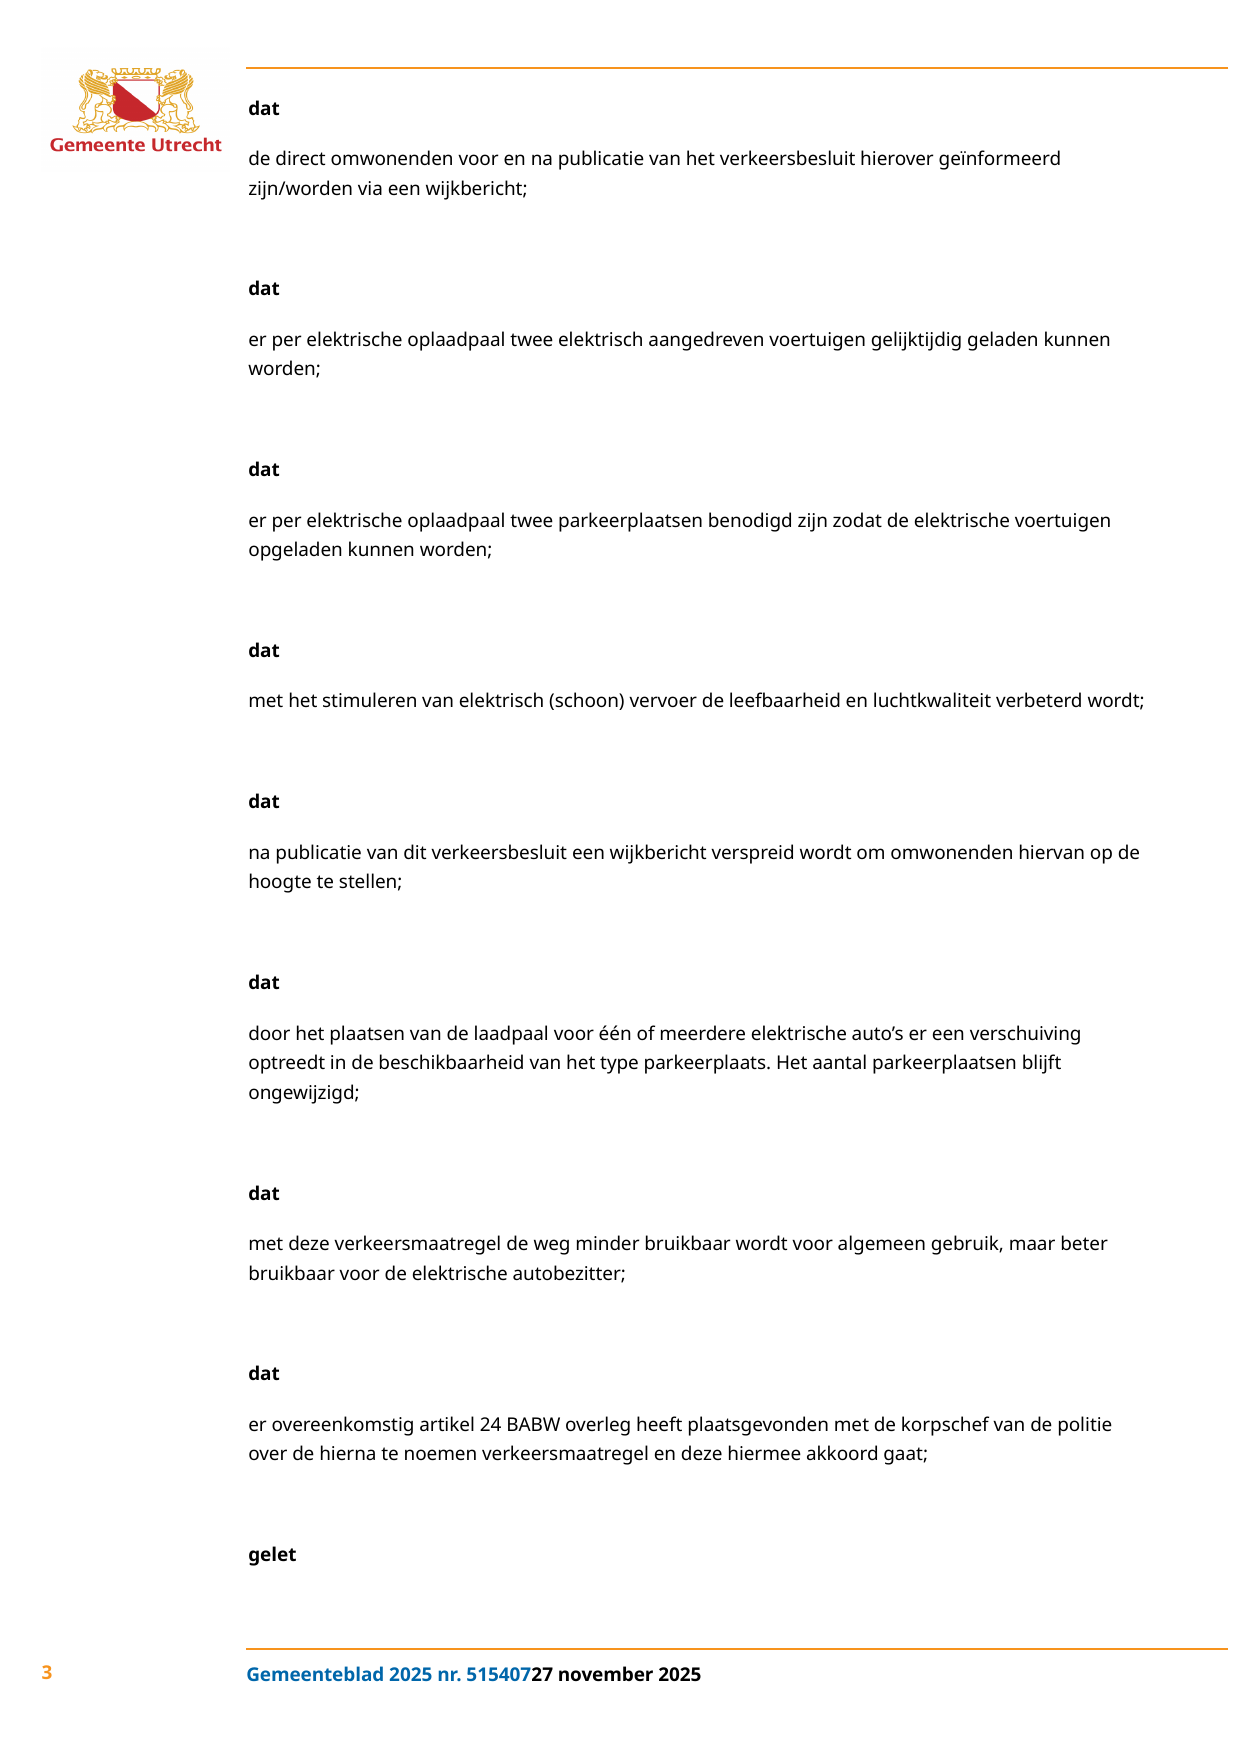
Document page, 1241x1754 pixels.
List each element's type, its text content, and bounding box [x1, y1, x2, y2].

text dat [248, 637, 1152, 663]
text met het stimuleren van elektrisch (schoon) vervoer de leefbaarheid en luchtkwaliteit verbeterd wordt; [248, 688, 1152, 713]
text er per elektrische oplaadpaal twee parkeerplaatsen benodigd zijn zodat de elektrische voertuigen opgeladen kunnen worden; [248, 507, 1152, 562]
text dat [248, 276, 1152, 301]
text na publicatie van dit verkeersbesluit een wijkbericht verspreid wordt om omwonenden hiervan op de hoogte te stellen; [248, 839, 1152, 894]
text gelet [248, 1541, 1152, 1567]
text er overeenkomstig artikel 24 BABW overleg heeft plaatsgevonden met de korpschef van de politie over de hierna te noemen verkeersmaatregel en deze hiermee akkoord gaat; [248, 1411, 1152, 1466]
text met deze verkeersmaatregel de weg minder bruikbaar wordt voor algemeen gebruik, maar beter bruikbaar voor de elektrische autobezitter; [248, 1230, 1152, 1286]
text er per elektrische oplaadpaal twee elektrisch aangedreven voertuigen gelijktijdig geladen kunnen worden; [248, 326, 1152, 381]
text dat [248, 456, 1152, 482]
text de direct omwonenden voor en na publicatie van het verkeersbesluit hierover geïnformeerd zijn/worden via een wijkbericht; [248, 145, 1152, 201]
picture [41, 47, 231, 172]
text dat [248, 1180, 1152, 1206]
text dat [248, 95, 1152, 121]
text dat [248, 788, 1152, 814]
text dat [248, 1361, 1152, 1386]
text door het plaatsen van de laadpaal voor één of meerdere elektrische auto’s er een verschuiving optreedt in de beschikbaarheid van het type parkeerplaats. Het aantal parkeerplaatsen blijft ongewijzigd; [248, 1020, 1152, 1105]
text dat [248, 969, 1152, 995]
